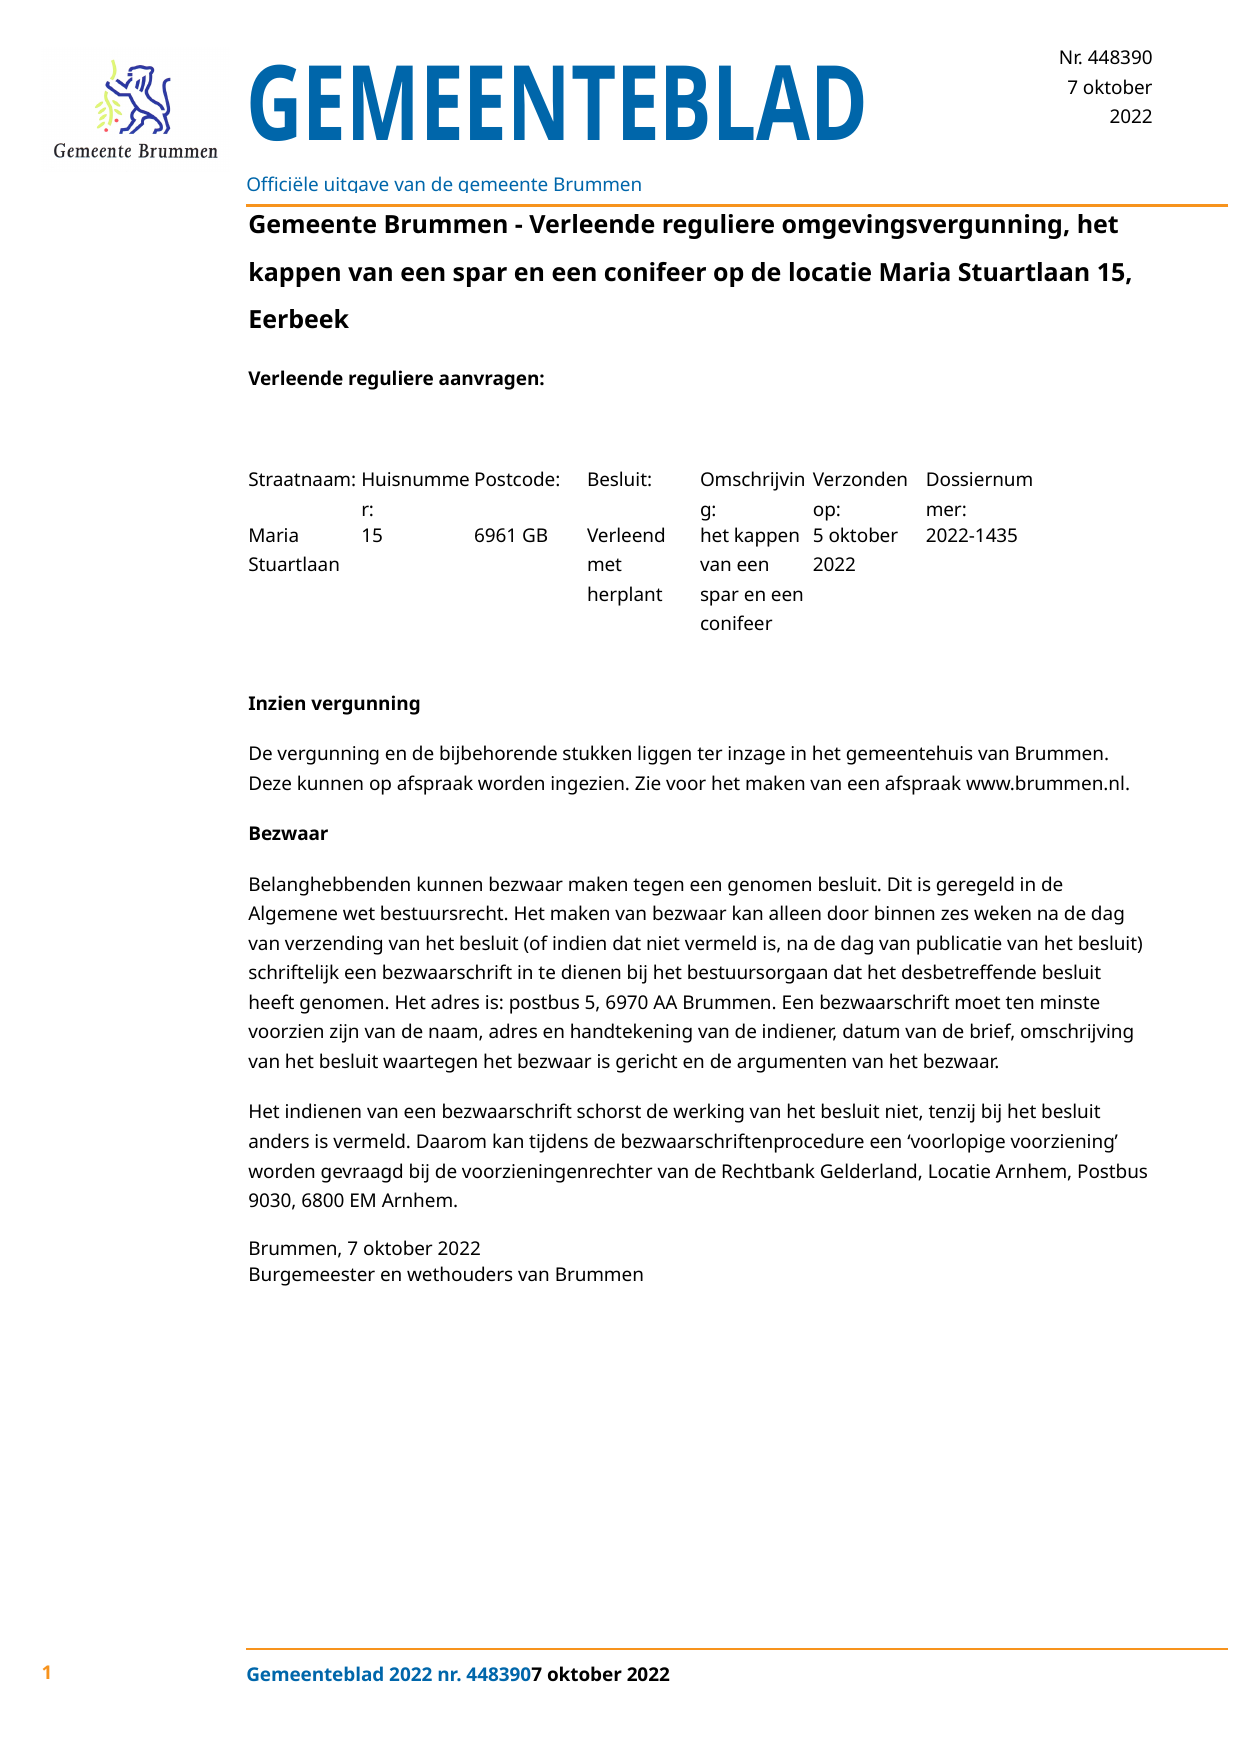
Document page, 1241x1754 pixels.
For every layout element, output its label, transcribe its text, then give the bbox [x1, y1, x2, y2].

text Belanghebbenden kunnen bezwaar maken tegen een genomen besluit. Dit is geregeld in de Algemene wet bestuursrecht. Het maken van bezwaar kan alleen door binnen zes weken na de dag van verzending van het besluit (of indien dat niet vermeld is, na de dag van publicatie van het besluit) schriftelijk een bezwaarschrift in te dienen bij het bestuursorgaan dat het desbetreffende besluit heeft genomen. Het adres is: postbus 5, 6970 AA Brummen. Een bezwaarschrift moet ten minste voorzien zijn van de naam, adres en handtekening van de indiener, datum van de brief, omschrijving van het besluit waartegen het bezwaar is gericht en de argumenten van het bezwaar. [248, 871, 1152, 1074]
text Verleende reguliere aanvragen: [248, 366, 1152, 391]
table_header Besluit: [587, 466, 700, 522]
table_header Verzonden op: [813, 466, 926, 522]
text Brummen, 7 oktober 2022 [248, 1235, 1152, 1261]
table_cell Maria Stuartlaan [248, 522, 361, 636]
table_header [1039, 466, 1152, 522]
text De vergunning en de bijbehorende stukken liggen ter inzage in het gemeentehuis van Brummen. Deze kunnen op afspraak worden ingezien. Zie voor het maken van een afspraak www.brummen.nl. [248, 740, 1152, 796]
picture [41, 47, 231, 172]
table_header Huisnummer: [361, 466, 474, 522]
table_cell 6961 GB [474, 522, 587, 636]
text Bezwaar [248, 820, 1152, 846]
table_header Omschrijving: [700, 466, 813, 522]
table_header Dossiernummer: [926, 466, 1038, 522]
table_cell Verleend met herplant [587, 522, 700, 636]
text Inzien vergunning [248, 690, 1152, 716]
table_header Postcode: [474, 466, 587, 522]
table_cell 5 oktober 2022 [813, 522, 926, 636]
table_cell 15 [361, 522, 474, 636]
text Het indienen van een bezwaarschrift schorst de werking van het besluit niet, tenzij bij het besluit anders is vermeld. Daarom kan tijdens de bezwaarschriftenprocedure een ‘voorlopige voorziening’ worden gevraagd bij de voorzieningenrechter van de Rechtbank Gelderland, Locatie Arnhem, Postbus 9030, 6800 EM Arnhem. [248, 1099, 1152, 1213]
table_cell het kappen van een spar en een conifeer [700, 522, 813, 636]
table_cell 2022-1435 [926, 522, 1038, 636]
text Burgemeester en wethouders van Brummen [248, 1261, 1152, 1287]
table_header Straatnaam: [248, 466, 361, 522]
text Gemeente Brummen - Verleende reguliere omgevingsvergunning, het kappen van een spar en een conifeer op de locatie Maria Stuartlaan 15, Eerbeek [248, 207, 1152, 336]
table_cell [1039, 522, 1152, 636]
